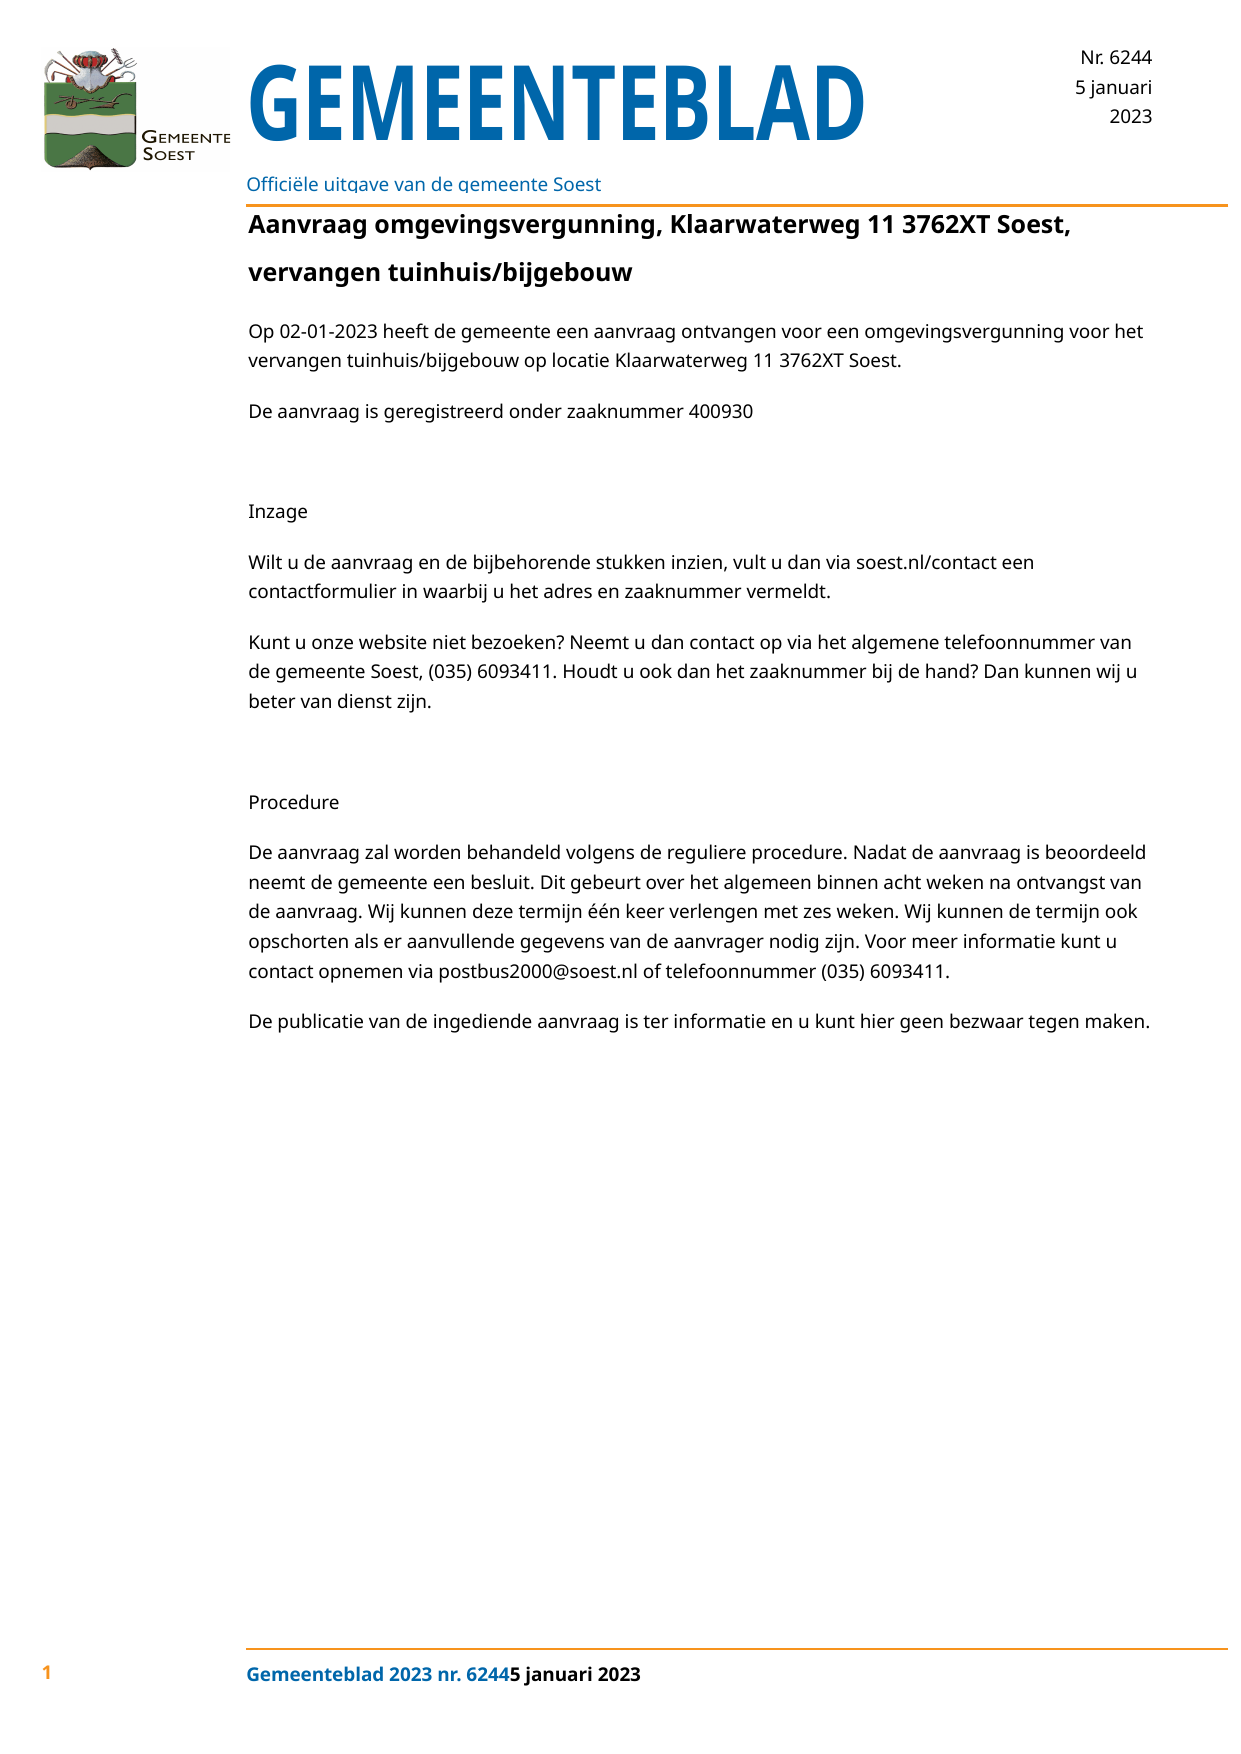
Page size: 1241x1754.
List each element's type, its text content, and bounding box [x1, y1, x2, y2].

text Wilt u de aanvraag en de bijbehorende stukken inzien, vult u dan via soest.nl/contact een contactformulier in waarbij u het adres en zaaknummer vermeldt. [248, 549, 1152, 604]
text De aanvraag is geregistreerd onder zaaknummer 400930 [248, 398, 1152, 424]
text Inzage [248, 499, 1152, 524]
text De aanvraag zal worden behandeld volgens de reguliere procedure. Nadat de aanvraag is beoordeeld neemt de gemeente een besluit. Dit gebeurt over het algemeen binnen acht weken na ontvangst van de aanvraag. Wij kunnen deze termijn één keer verlengen met zes weken. Wij kunnen de termijn ook opschorten als er aanvullende gegevens van de aanvrager nodig zijn. Voor meer informatie kunt u contact opnemen via postbus2000@soest.nl of telefoonnummer (035) 6093411. [248, 839, 1152, 984]
picture [41, 47, 231, 172]
text Procedure [248, 789, 1152, 815]
text Kunt u onze website niet bezoeken? Neemt u dan contact op via het algemene telefoonnummer van de gemeente Soest, (035) 6093411. Houdt u ook dan het zaaknummer bij de hand? Dan kunnen wij u beter van dienst zijn. [248, 629, 1152, 714]
text De publicatie van de ingediende aanvraag is ter informatie en u kunt hier geen bezwaar tegen maken. [248, 1008, 1152, 1034]
text Aanvraag omgevingsvergunning, Klaarwaterweg 11 3762XT Soest, vervangen tuinhuis/bijgebouw [248, 207, 1152, 288]
text Op 02-01-2023 heeft de gemeente een aanvraag ontvangen voor een omgevingsvergunning voor het vervangen tuinhuis/bijgebouw op locatie Klaarwaterweg 11 3762XT Soest. [248, 318, 1152, 373]
